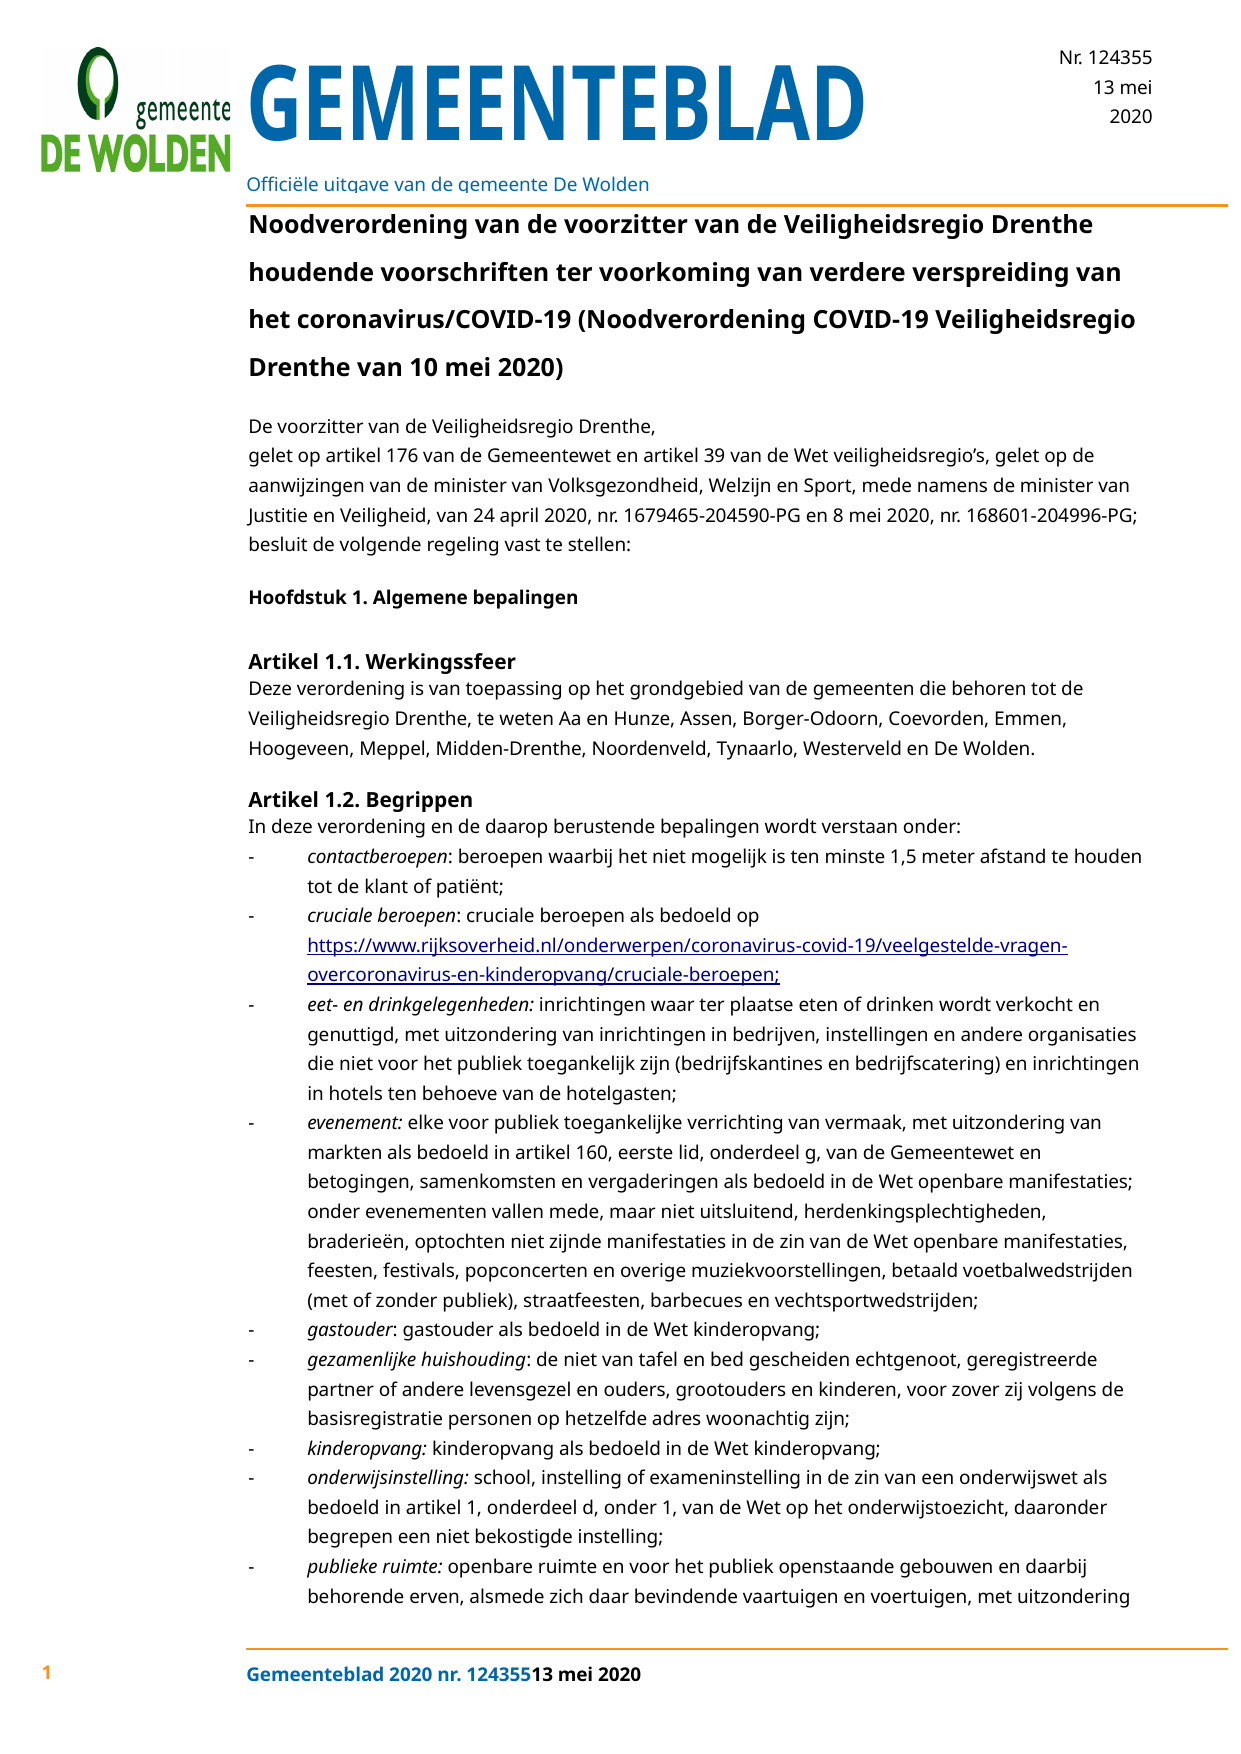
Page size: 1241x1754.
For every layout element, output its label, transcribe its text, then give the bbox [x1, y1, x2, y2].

text besluit de volgende regeling vast te stellen: [248, 531, 1152, 557]
list publieke ruimte: openbare ruimte en voor het publiek openstaande gebouwen en daarbij behorende erven, alsmede zich daar bevindende vaartuigen en voertuigen, met uitzondering [248, 1553, 1152, 1608]
list cruciale beroepen: cruciale beroepen als bedoeld op https://www.rijksoverheid.nl/onderwerpen/coronavirus-covid-19/veelgestelde-vragen-overcoronavirus-en-kinderopvang/cruciale-beroepen; [248, 902, 1152, 987]
list kinderopvang: kinderopvang als bedoeld in de Wet kinderopvang; [248, 1435, 1152, 1461]
text Hoofdstuk 1. Algemene bepalingen [248, 582, 1152, 610]
text Artikel 1.2. Begrippen [248, 785, 1152, 814]
list onderwijsinstelling: school, instelling of exameninstelling in de zin van een onderwijswet als bedoeld in artikel 1, onderdeel d, onder 1, van de Wet op het onderwijstoezicht, daaronder begrepen een niet bekostigde instelling; [248, 1464, 1152, 1549]
list gezamenlijke huishouding: de niet van tafel en bed gescheiden echtgenoot, geregistreerde partner of andere levensgezel en ouders, grootouders en kinderen, voor zover zij volgens de basisregistratie personen op hetzelfde adres woonachtig zijn; [248, 1346, 1152, 1431]
text De voorzitter van de Veiligheidsregio Drenthe, [248, 413, 1152, 439]
list eet- en drinkgelegenheden: inrichtingen waar ter plaatse eten of drinken wordt verkocht en genuttigd, met uitzondering van inrichtingen in bedrijven, instellingen en andere organisaties die niet voor het publiek toegankelijk zijn (bedrijfskantines en bedrijfscatering) en inrichtingen in hotels ten behoeve van de hotelgasten; [248, 991, 1152, 1106]
list gastouder: gastouder als bedoeld in de Wet kinderopvang; [248, 1317, 1152, 1342]
list evenement: elke voor publiek toegankelijke verrichting van vermaak, met uitzondering van markten als bedoeld in artikel 160, eerste lid, onderdeel g, van de Gemeentewet en betogingen, samenkomsten en vergaderingen als bedoeld in de Wet openbare manifestaties; onder evenementen vallen mede, maar niet uitsluitend, herdenkingsplechtigheden, braderieën, optochten niet zijnde manifestaties in de zin van de Wet openbare manifestaties, feesten, festivals, popconcerten en overige muziekvoorstellingen, betaald voetbalwedstrijden (met of zonder publiek), straatfeesten, barbecues en vechtsportwedstrijden; [248, 1109, 1152, 1313]
picture [41, 47, 231, 172]
text Artikel 1.1. Werkingssfeer [248, 647, 1152, 676]
list contactberoepen: beroepen waarbij het niet mogelijk is ten minste 1,5 meter afstand te houden tot de klant of patiënt; [248, 843, 1152, 898]
text In deze verordening en de daarop berustende bepalingen wordt verstaan onder: [248, 814, 1152, 839]
text Noodverordening van de voorzitter van de Veiligheidsregio Drenthe houdende voorschriften ter voorkoming van verdere verspreiding van het coronavirus/COVID-19 (Noodverordening COVID-19 Veiligheidsregio Drenthe van 10 mei 2020) [248, 207, 1152, 384]
text Deze verordening is van toepassing op het grondgebied van de gemeenten die behoren tot de Veiligheidsregio Drenthe, te weten Aa en Hunze, Assen, Borger-Odoorn, Coevorden, Emmen, Hoogeveen, Meppel, Midden-Drenthe, Noordenveld, Tynaarlo, Westerveld en De Wolden. [248, 676, 1152, 761]
text gelet op artikel 176 van de Gemeentewet en artikel 39 van de Wet veiligheidsregio’s, gelet op de aanwijzingen van de minister van Volksgezondheid, Welzijn en Sport, mede namens de minister van Justitie en Veiligheid, van 24 april 2020, nr. 1679465-204590-PG en 8 mei 2020, nr. 168601-204996-PG; [248, 443, 1152, 528]
